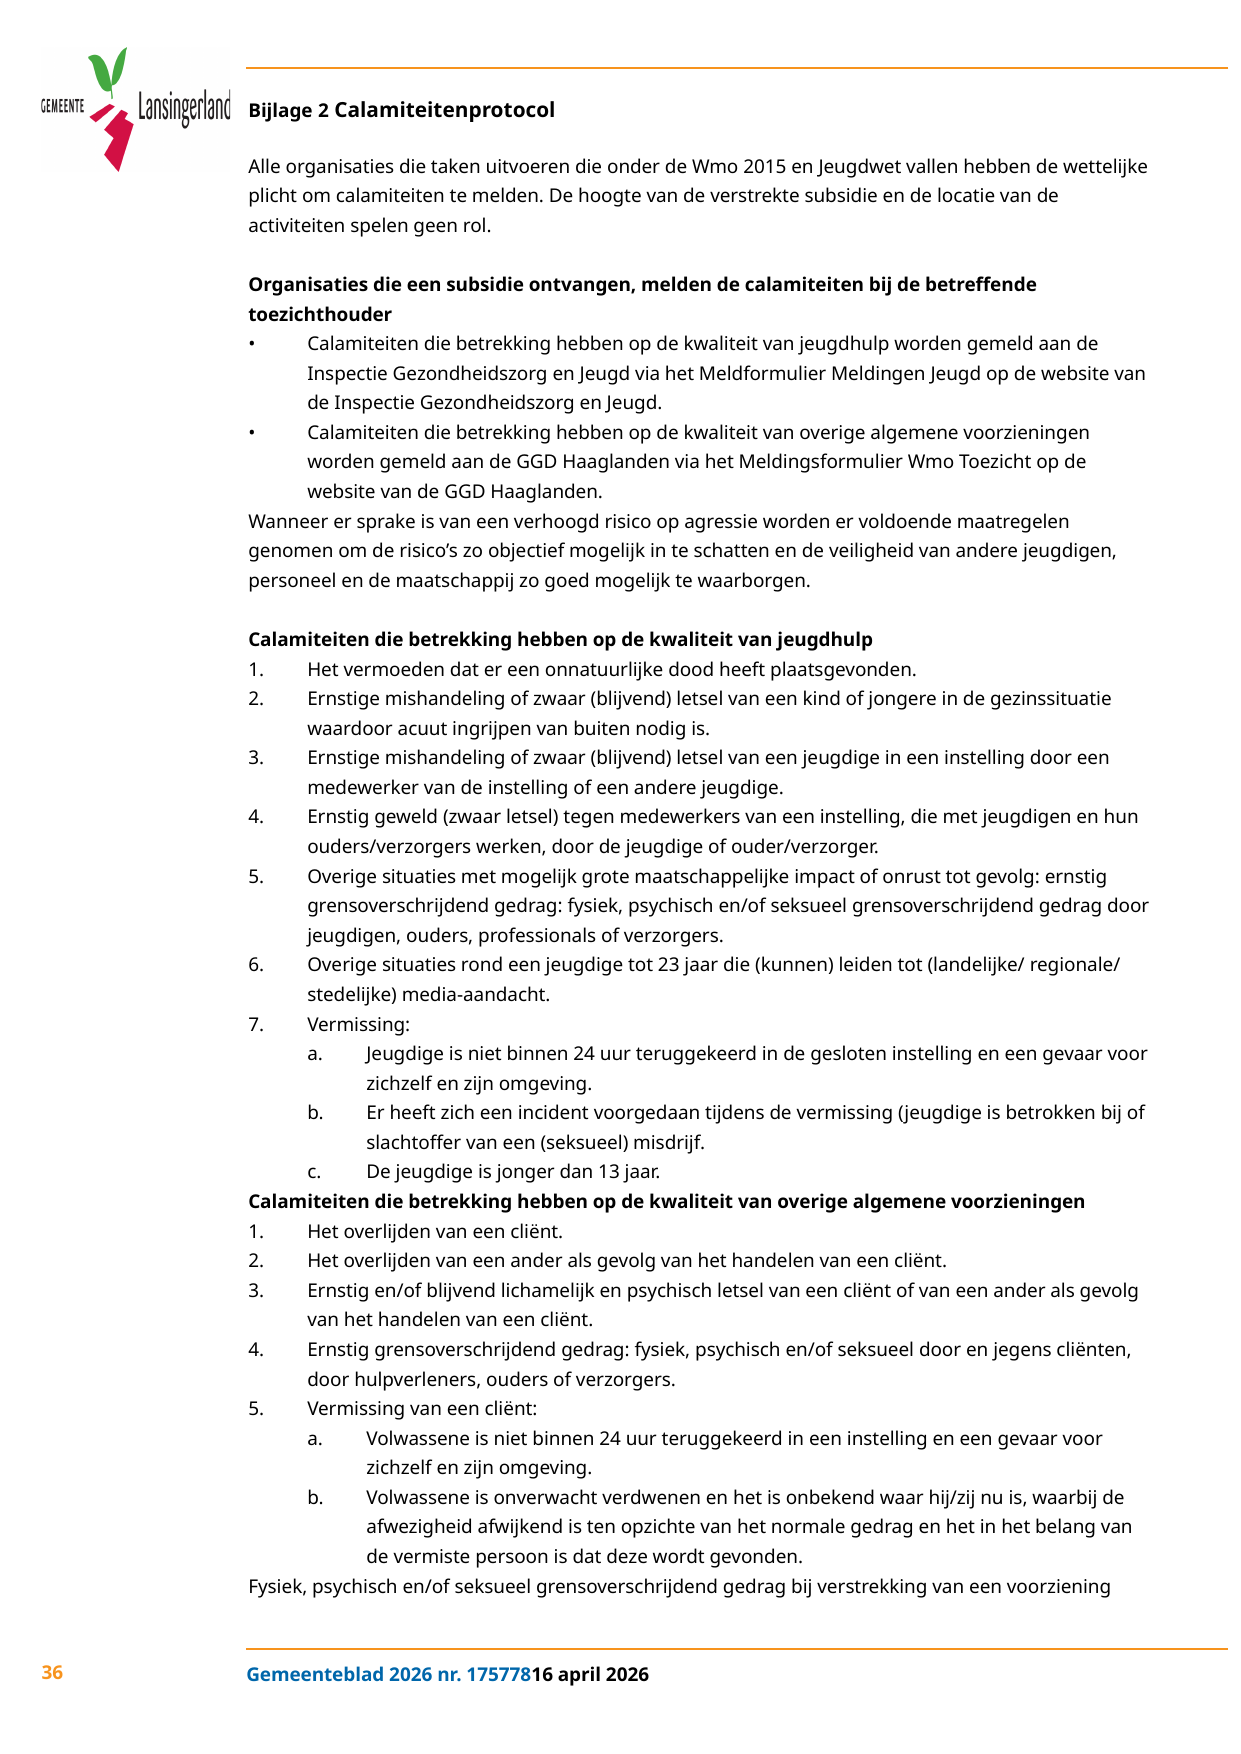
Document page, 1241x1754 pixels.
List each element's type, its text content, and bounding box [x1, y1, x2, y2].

list Het vermoeden dat er een onnatuurlijke dood heeft plaatsgevonden. [248, 656, 1152, 682]
list Ernstige mishandeling of zwaar (blijvend) letsel van een jeugdige in een instelling door een medewerker van de instelling of een andere jeugdige. [248, 744, 1152, 800]
list Het overlijden van een ander als gevolg van het handelen van een cliënt. [248, 1247, 1152, 1273]
picture [41, 47, 231, 172]
text Fysiek, psychisch en/of seksueel grensoverschrijdend gedrag bij verstrekking van een voorziening [248, 1573, 1152, 1599]
list Vermissing: [248, 1011, 1152, 1037]
list Ernstig grensoverschrijdend gedrag: fysiek, psychisch en/of seksueel door en jegens cliënten, door hulpverleners, ouders of verzorgers. [248, 1336, 1152, 1392]
text Calamiteiten die betrekking hebben op de kwaliteit van overige algemene voorzieningen [248, 1188, 1152, 1214]
list Calamiteiten die betrekking hebben op de kwaliteit van overige algemene voorzieningen worden gemeld aan de GGD Haaglanden via het Meldingsformulier Wmo Toezicht op de website van de GGD Haaglanden. [248, 419, 1152, 504]
list Vermissing van een cliënt: [248, 1395, 1152, 1421]
list Ernstig geweld (zwaar letsel) tegen medewerkers van een instelling, die met jeugdigen en hun ouders/verzorgers werken, door de jeugdige of ouder/verzorger. [248, 804, 1152, 859]
list Volwassene is niet binnen 24 uur teruggekeerd in een instelling en een gevaar voor zichzelf en zijn omgeving. [307, 1425, 1152, 1480]
text Calamiteiten die betrekking hebben op de kwaliteit van jeugdhulp [248, 626, 1152, 652]
text Alle organisaties die taken uitvoeren die onder de Wmo 2015 en Jeugdwet vallen hebben de wettelijke plicht om calamiteiten te melden. De hoogte van de verstrekte subsidie en de locatie van de activiteiten spelen geen rol. [248, 153, 1152, 238]
list Ernstig en/of blijvend lichamelijk en psychisch letsel van een cliënt of van een ander als gevolg van het handelen van een cliënt. [248, 1277, 1152, 1332]
text Wanneer er sprake is van een verhoogd risico op agressie worden er voldoende maatregelen genomen om de risico’s zo objectief mogelijk in te schatten en de veiligheid van andere jeugdigen, personeel en de maatschappij zo goed mogelijk te waarborgen. [248, 508, 1152, 593]
list Het overlijden van een cliënt. [248, 1218, 1152, 1244]
list Calamiteiten die betrekking hebben op de kwaliteit van jeugdhulp worden gemeld aan de Inspectie Gezondheidszorg en Jeugd via het Meldformulier Meldingen Jeugd op de website van de Inspectie Gezondheidszorg en Jeugd. [248, 330, 1152, 415]
list De jeugdige is jonger dan 13 jaar. [307, 1159, 1152, 1184]
list Er heeft zich een incident voorgedaan tijdens de vermissing (jeugdige is betrokken bij of slachtoffer van een (seksueel) misdrijf. [307, 1099, 1152, 1155]
list Volwassene is onverwacht verdwenen en het is onbekend waar hij/zij nu is, waarbij de afwezigheid afwijkend is ten opzichte van het normale gedrag en het in het belang van de vermiste persoon is dat deze wordt gevonden. [307, 1484, 1152, 1569]
list Overige situaties met mogelijk grote maatschappelijke impact of onrust tot gevolg: ernstig grensoverschrijdend gedrag: fysiek, psychisch en/of seksueel grensoverschrijdend gedrag door jeugdigen, ouders, professionals of verzorgers. [248, 863, 1152, 948]
list Ernstige mishandeling of zwaar (blijvend) letsel van een kind of jongere in de gezinssituatie waardoor acuut ingrijpen van buiten nodig is. [248, 685, 1152, 741]
list Overige situaties rond een jeugdige tot 23 jaar die (kunnen) leiden tot (landelijke/ regionale/ stedelijke) media-aandacht. [248, 952, 1152, 1007]
list Jeugdige is niet binnen 24 uur teruggekeerd in de gesloten instelling en een gevaar voor zichzelf en zijn omgeving. [307, 1040, 1152, 1096]
text Organisaties die een subsidie ontvangen, melden de calamiteiten bij de betreffende toezichthouder [248, 271, 1152, 327]
text Bijlage 2 Calamiteitenprotocol [248, 95, 1152, 123]
